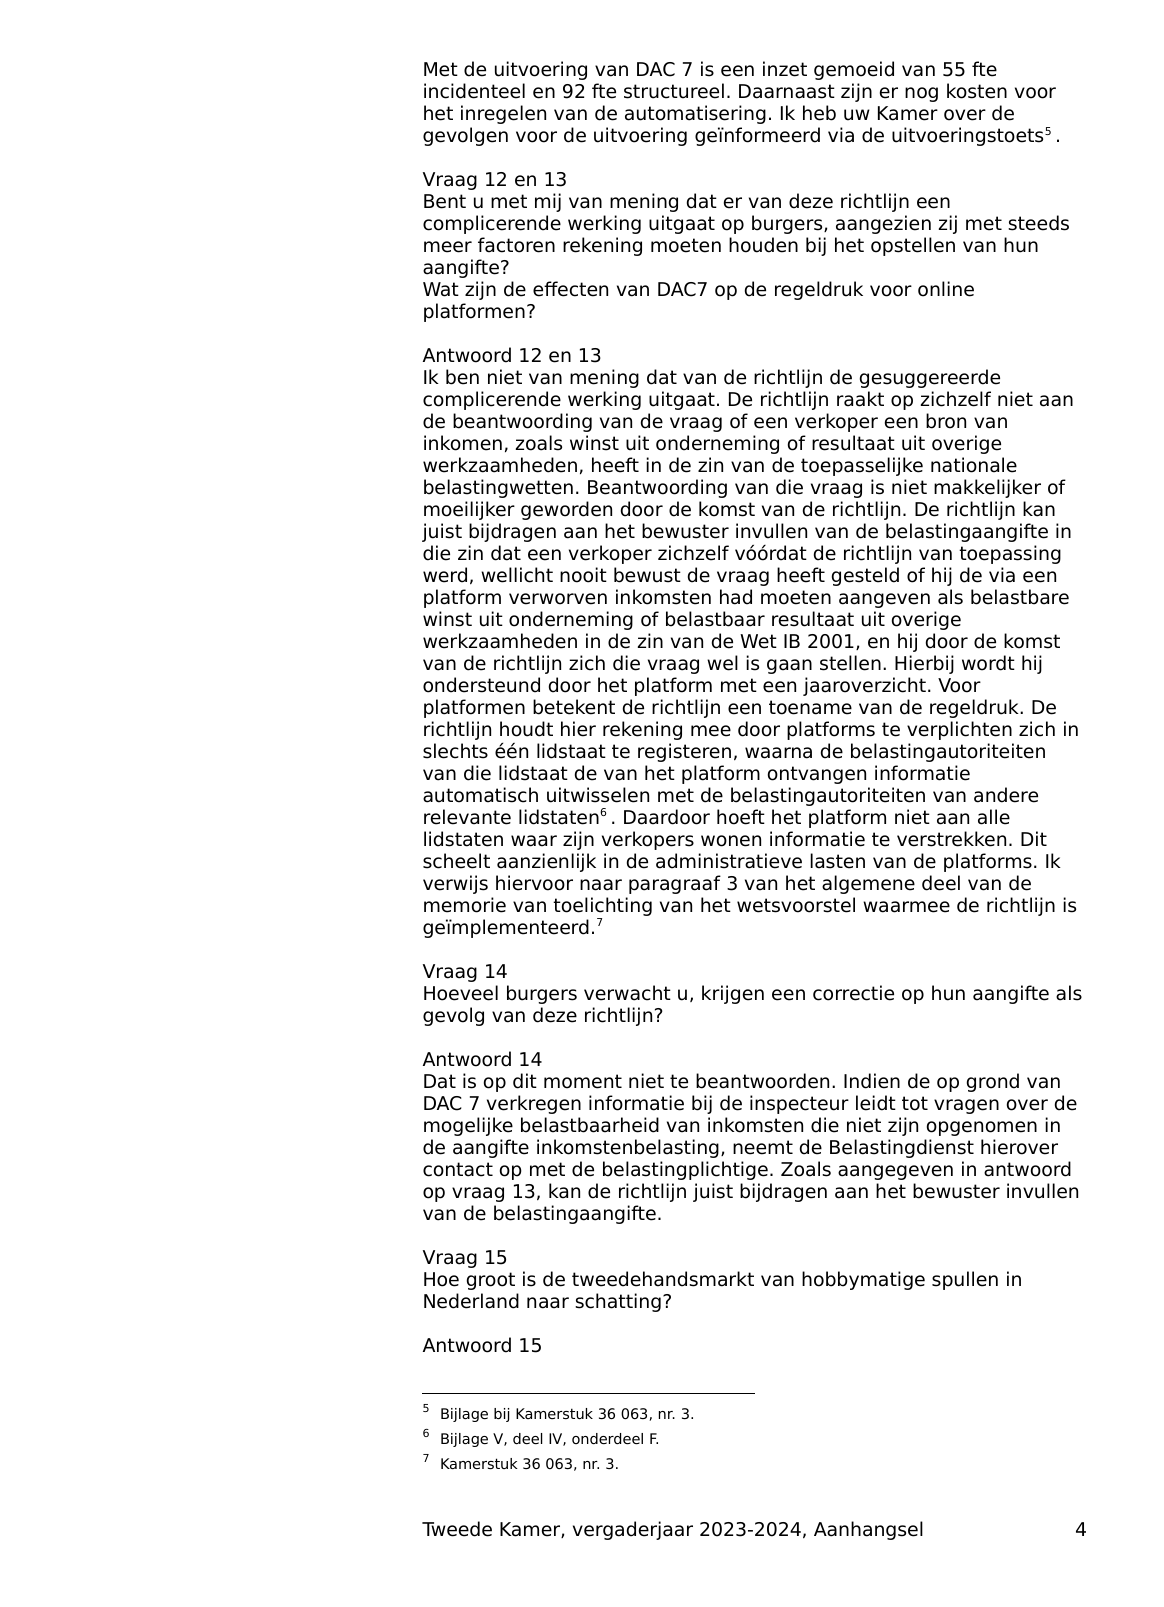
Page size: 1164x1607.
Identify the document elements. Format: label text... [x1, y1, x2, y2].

text Vraag 15 [422, 1247, 1087, 1269]
text Kamerstuk 36 063, nr. 3. [422, 1452, 1087, 1474]
text Hoe groot is de tweedehandsmarkt van hobbymatige spullen in Nederland naar schatting? [422, 1269, 1087, 1313]
text Wat zijn de effecten van DAC7 op de regeldruk voor online platformen? [422, 279, 1087, 323]
text Hoeveel burgers verwacht u, krijgen een correctie op hun aangifte als gevolg van deze richtlijn? [422, 983, 1087, 1027]
text Met de uitvoering van DAC 7 is een inzet gemoeid van 55 fte incidenteel en 92 fte structureel. Daarnaast zijn er nog kosten voor het inregelen van de automatisering. Ik heb uw Kamer over de gevolgen voor de uitvoering geïnformeerd via de uitvoeringstoets. [422, 59, 1087, 147]
text Bent u met mij van mening dat er van deze richtlijn een complicerende werking uitgaat op burgers, aangezien zij met steeds meer factoren rekening moeten houden bij het opstellen van hun aangifte? [422, 191, 1087, 279]
text Vraag 12 en 13 [422, 169, 1087, 191]
text Bijlage bij Kamerstuk 36 063, nr. 3. [422, 1402, 1087, 1424]
text Vraag 14 [422, 961, 1087, 983]
text Antwoord 14 [422, 1049, 1087, 1071]
text Antwoord 12 en 13 [422, 345, 1087, 367]
text Bijlage V, deel IV, onderdeel F. [422, 1427, 1087, 1449]
text Dat is op dit moment niet te beantwoorden. Indien de op grond van DAC 7 verkregen informatie bij de inspecteur leidt tot vragen over de mogelijke belastbaarheid van inkomsten die niet zijn opgenomen in de aangifte inkomstenbelasting, neemt de Belastingdienst hierover contact op met de belastingplichtige. Zoals aangegeven in antwoord op vraag 13, kan de richtlijn juist bijdragen aan het bewuster invullen van de belastingaangifte. [422, 1071, 1087, 1225]
text Ik ben niet van mening dat van de richtlijn de gesuggereerde complicerende werking uitgaat. De richtlijn raakt op zichzelf niet aan de beantwoording van de vraag of een verkoper een bron van inkomen, zoals winst uit onderneming of resultaat uit overige werkzaamheden, heeft in de zin van de toepasselijke nationale belastingwetten. Beantwoording van die vraag is niet makkelijker of moeilijker geworden door de komst van de richtlijn. De richtlijn kan juist bijdragen aan het bewuster invullen van de belastingaangifte in die zin dat een verkoper zichzelf vóórdat de richtlijn van toepassing werd, wellicht nooit bewust de vraag heeft gesteld of hij de via een platform verworven inkomsten had moeten aangeven als belastbare winst uit onderneming of belastbaar resultaat uit overige werkzaamheden in de zin van de Wet IB 2001, en hij door de komst van de richtlijn zich die vraag wel is gaan stellen. Hierbij wordt hij ondersteund door het platform met een jaaroverzicht. Voor platformen betekent de richtlijn een toename van de regeldruk. De richtlijn houdt hier rekening mee door platforms te verplichten zich in slechts één lidstaat te registeren, waarna de belastingautoriteiten van die lidstaat de van het platform ontvangen informatie automatisch uitwisselen met de belastingautoriteiten van andere relevante lidstaten. Daardoor hoeft het platform niet aan alle lidstaten waar zijn verkopers wonen informatie te verstrekken. Dit scheelt aanzienlijk in de administratieve lasten van de platforms. Ik verwijs hiervoor naar paragraaf 3 van het algemene deel van de memorie van toelichting van het wetsvoorstel waarmee de richtlijn is geïmplementeerd. [422, 367, 1087, 939]
text Antwoord 15 [422, 1335, 1087, 1357]
